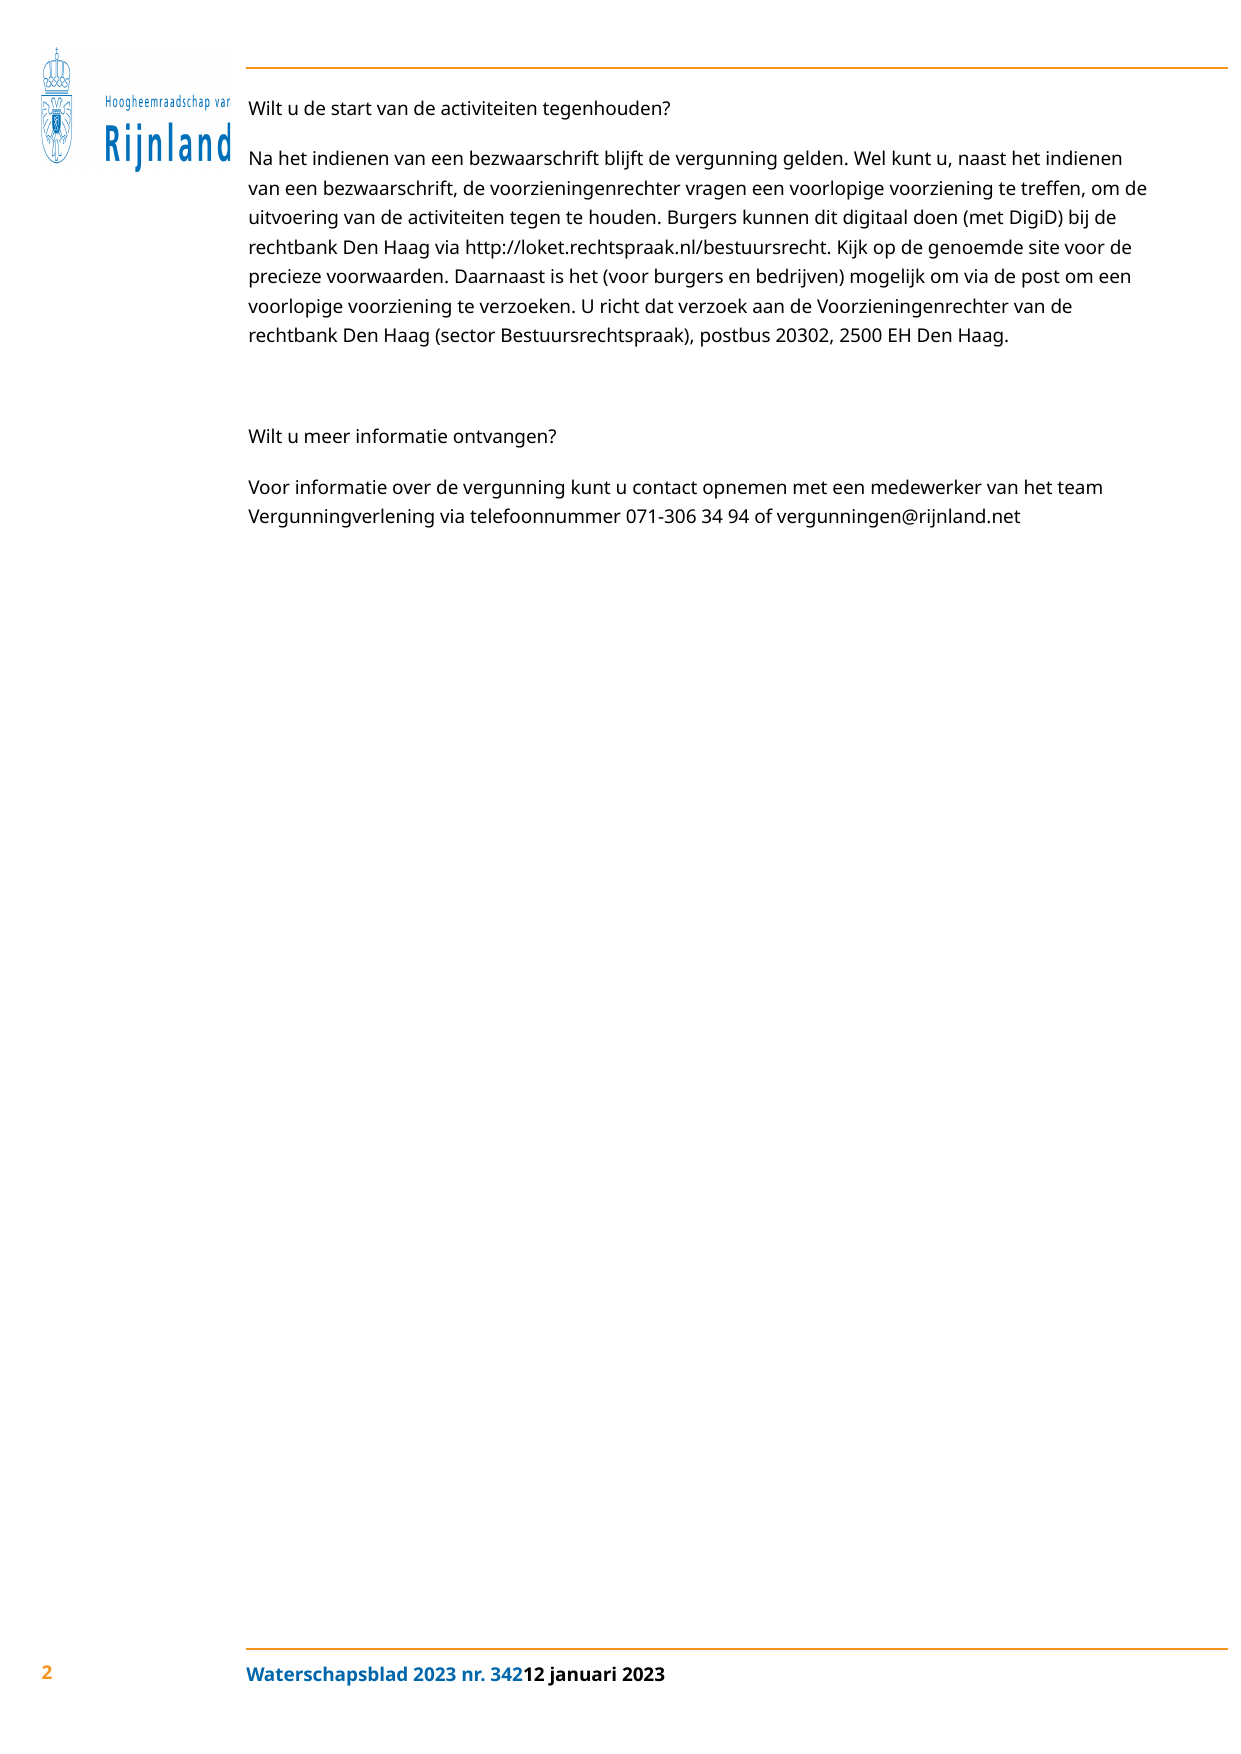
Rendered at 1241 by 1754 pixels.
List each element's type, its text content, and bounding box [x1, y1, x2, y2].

text Na het indienen van een bezwaarschrift blijft de vergunning gelden. Wel kunt u, naast het indienen van een bezwaarschrift, de voorzieningenrechter vragen een voorlopige voorziening te treffen, om de uitvoering van de activiteiten tegen te houden. Burgers kunnen dit digitaal doen (met DigiD) bij de rechtbank Den Haag via http://loket.rechtspraak.nl/bestuursrecht. Kijk op de genoemde site voor de precieze voorwaarden. Daarnaast is het (voor burgers en bedrijven) mogelijk om via de post om een voorlopige voorziening te verzoeken. U richt dat verzoek aan de Voorzieningenrechter van de rechtbank Den Haag (sector Bestuursrechtspraak), postbus 20302, 2500 EH Den Haag. [248, 145, 1152, 348]
text Wilt u meer informatie ontvangen? [248, 423, 1152, 449]
text Voor informatie over de vergunning kunt u contact opnemen met een medewerker van het team Vergunningverlening via telefoonnummer 071-306 34 94 of vergunningen@rijnland.net [248, 474, 1152, 529]
picture [41, 47, 231, 172]
text Wilt u de start van de activiteiten tegenhouden? [248, 95, 1152, 121]
